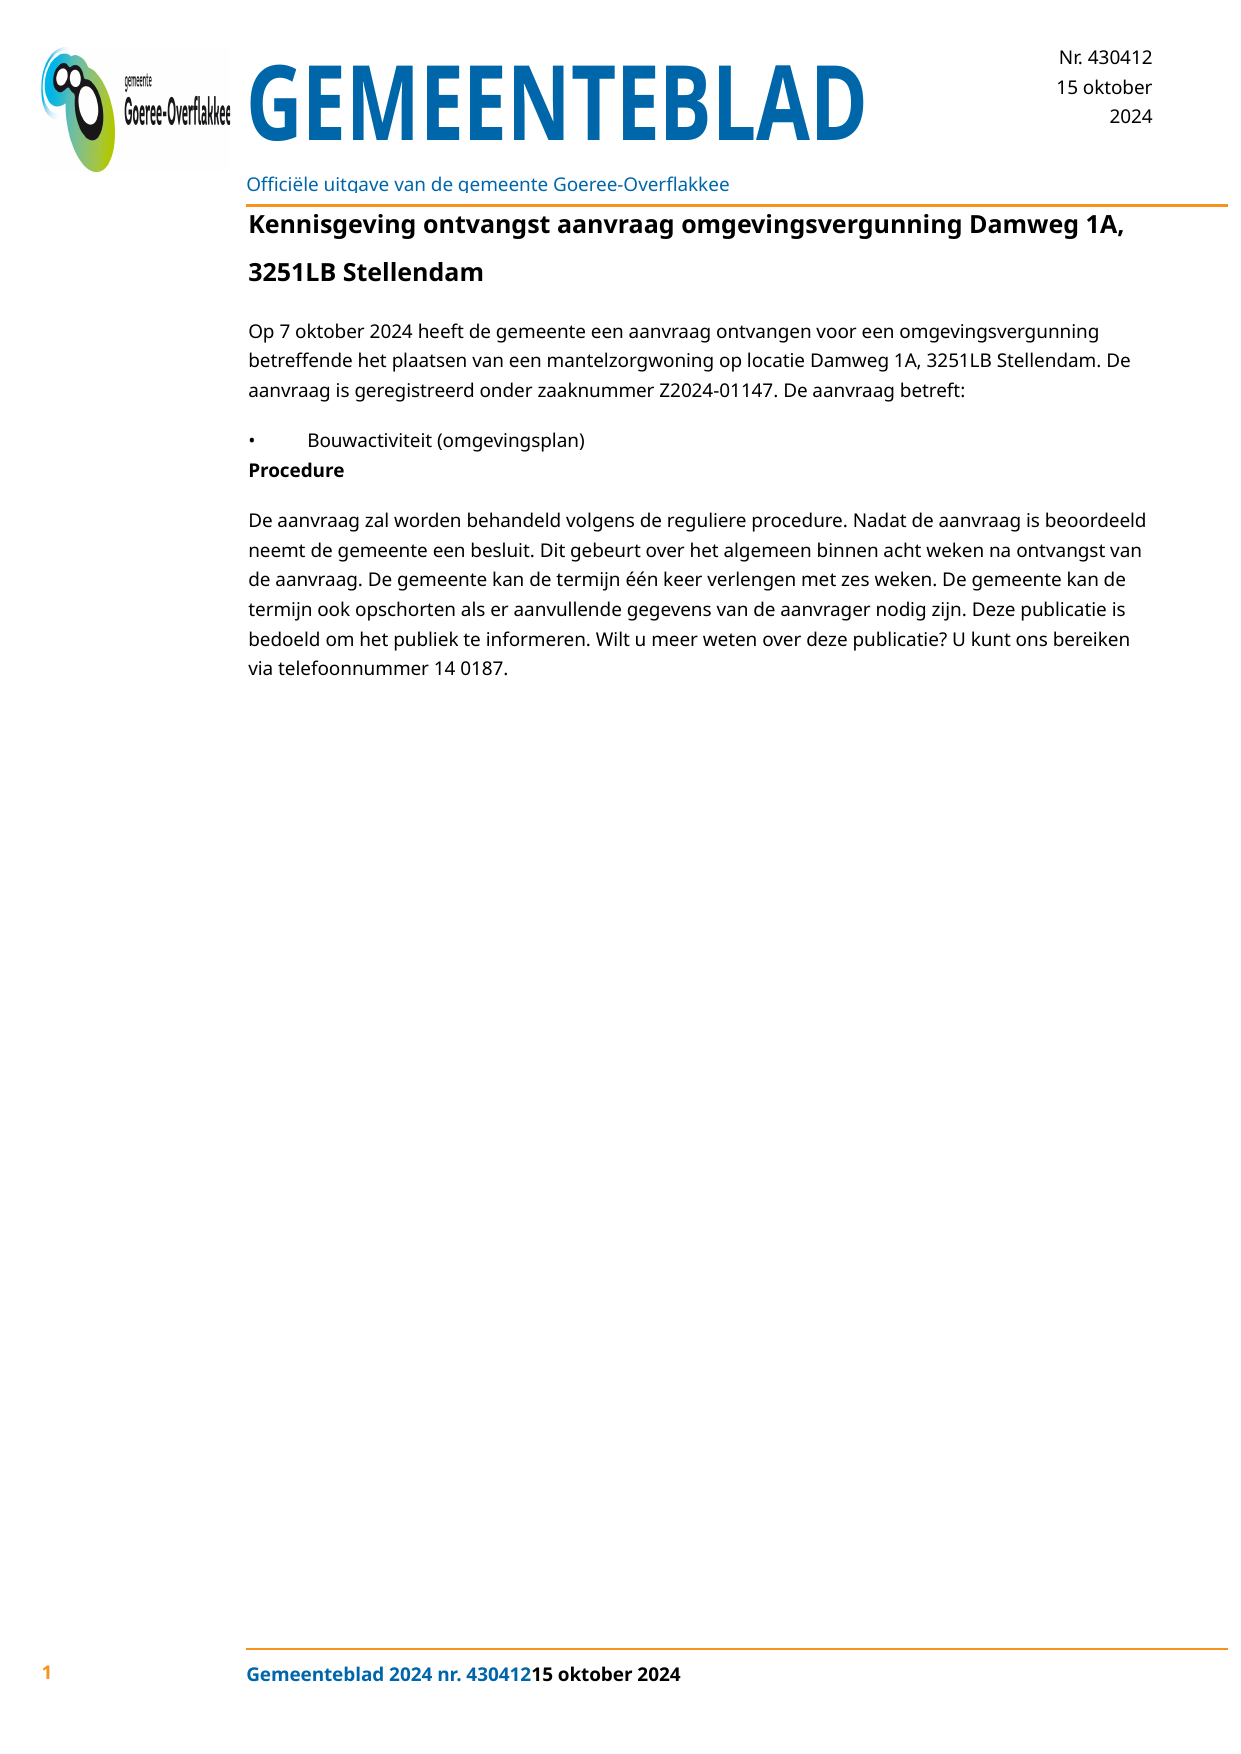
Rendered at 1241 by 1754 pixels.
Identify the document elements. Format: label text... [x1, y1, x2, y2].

text Kennisgeving ontvangst aanvraag omgevingsvergunning Damweg 1A, 3251LB Stellendam [248, 207, 1152, 288]
text Op 7 oktober 2024 heeft de gemeente een aanvraag ontvangen voor een omgevingsvergunning betreffende het plaatsen van een mantelzorgwoning op locatie Damweg 1A, 3251LB Stellendam. De aanvraag is geregistreerd onder zaaknummer Z2024-01147. De aanvraag betreft: [248, 318, 1152, 403]
list Bouwactiviteit (omgevingsplan) [248, 427, 1152, 453]
picture [41, 47, 231, 172]
text Procedure [248, 457, 1152, 483]
text De aanvraag zal worden behandeld volgens de reguliere procedure. Nadat de aanvraag is beoordeeld neemt de gemeente een besluit. Dit gebeurt over het algemeen binnen acht weken na ontvangst van de aanvraag. De gemeente kan de termijn één keer verlengen met zes weken. De gemeente kan de termijn ook opschorten als er aanvullende gegevens van de aanvrager nodig zijn. Deze publicatie is bedoeld om het publiek te informeren. Wilt u meer weten over deze publicatie? U kunt ons bereiken via telefoonnummer 14 0187. [248, 507, 1152, 681]
